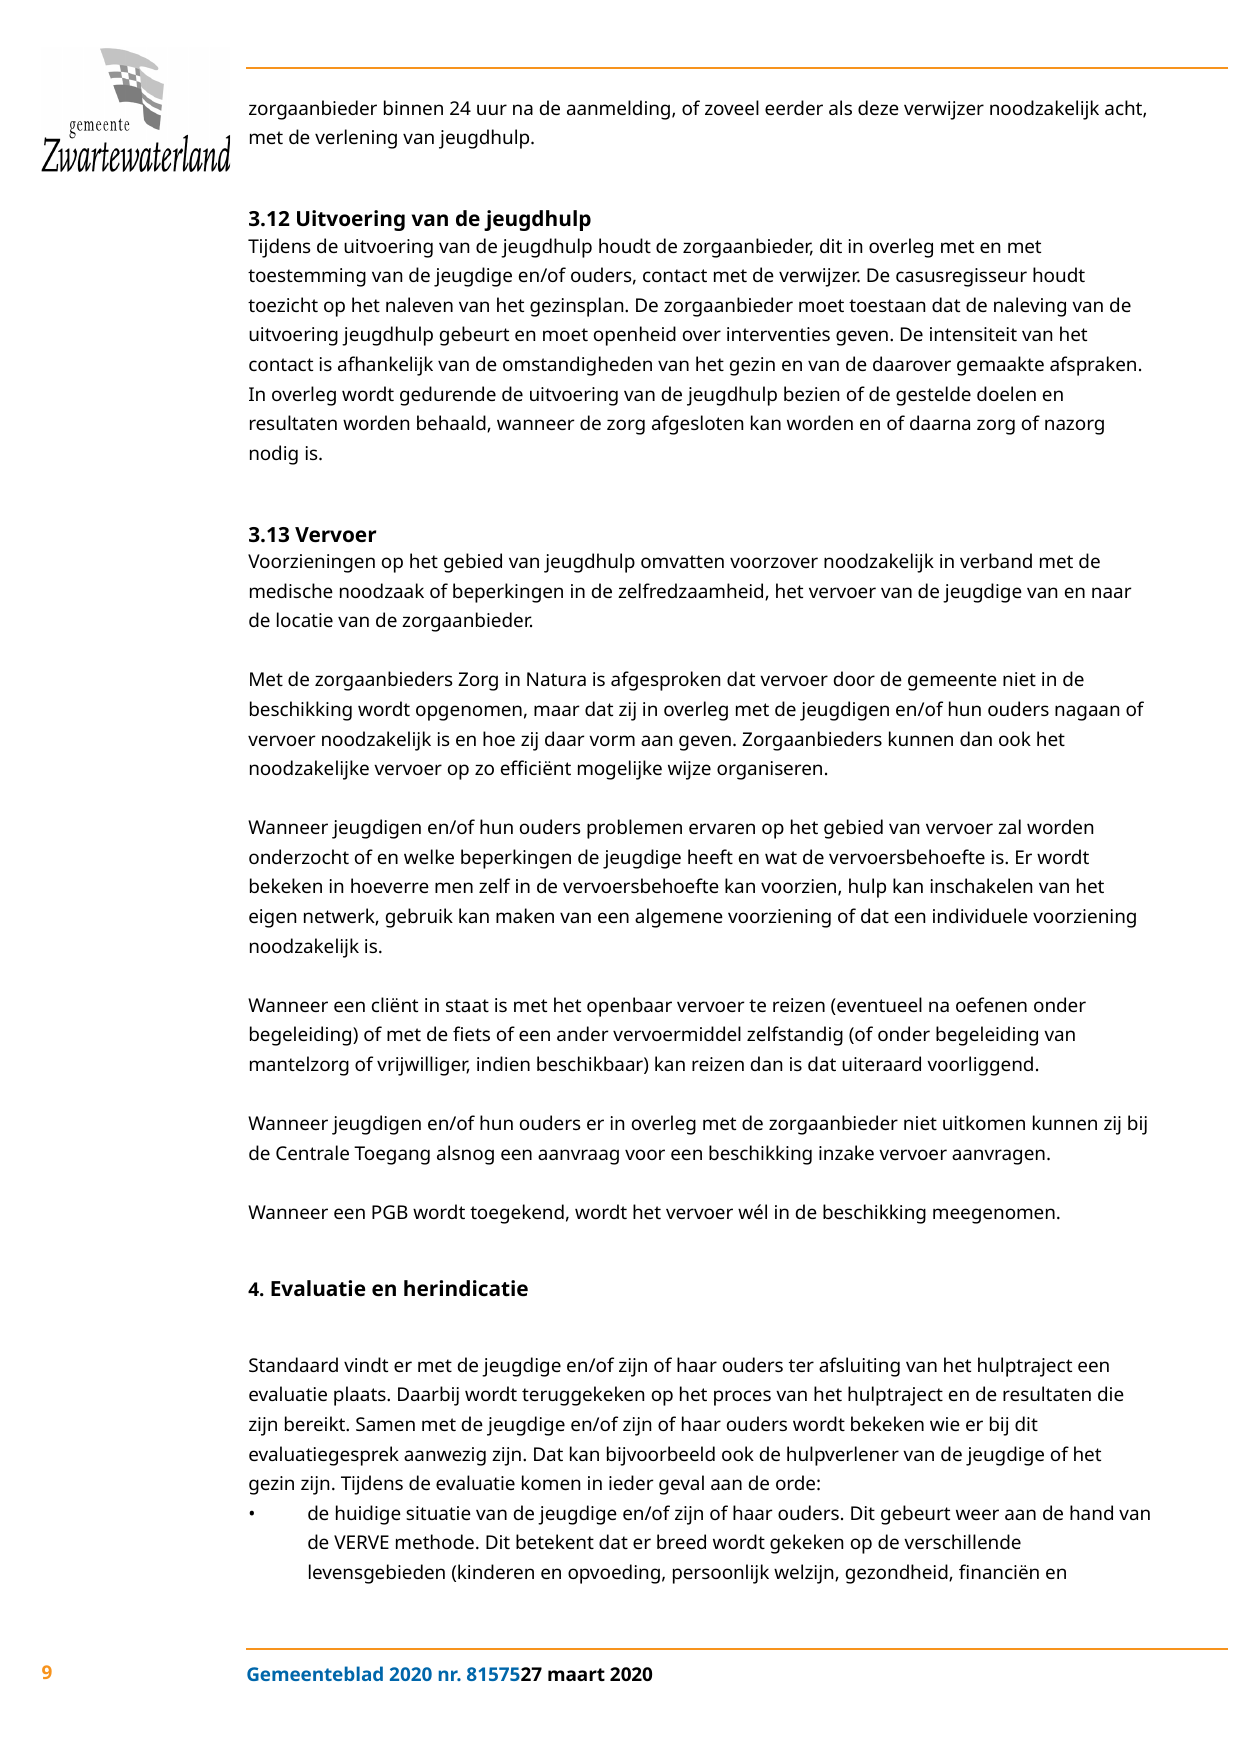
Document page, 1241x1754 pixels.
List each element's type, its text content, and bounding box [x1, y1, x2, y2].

text Tijdens de uitvoering van de jeugdhulp houdt de zorgaanbieder, dit in overleg met en met toestemming van de jeugdige en/of ouders, contact met de verwijzer. De casusregisseur houdt toezicht op het naleven van het gezinsplan. De zorgaanbieder moet toestaan dat de naleving van de uitvoering jeugdhulp gebeurt en moet openheid over interventies geven. De intensiteit van het contact is afhankelijk van de omstandigheden van het gezin en van de daarover gemaakte afspraken. In overleg wordt gedurende de uitvoering van de jeugdhulp bezien of de gestelde doelen en resultaten worden behaald, wanneer de zorg afgesloten kan worden en of daarna zorg of nazorg nodig is. [248, 233, 1152, 466]
text Wanneer jeugdigen en/of hun ouders problemen ervaren op het gebied van vervoer zal worden onderzocht of en welke beperkingen de jeugdige heeft en wat de vervoersbehoefte is. Er wordt bekeken in hoeverre men zelf in de vervoersbehoefte kan voorzien, hulp kan inschakelen van het eigen netwerk, gebruik kan maken van een algemene voorziening of dat een individuele voorziening noodzakelijk is. [248, 814, 1152, 959]
text Voorzieningen op het gebied van jeugdhulp omvatten voorzover noodzakelijk in verband met de medische noodzaak of beperkingen in de zelfredzaamheid, het vervoer van de jeugdige van en naar de locatie van de zorgaanbieder. [248, 548, 1152, 633]
text Standaard vindt er met de jeugdige en/of zijn of haar ouders ter afsluiting van het hulptraject een evaluatie plaats. Daarbij wordt teruggekeken op het proces van het hulptraject en de resultaten die zijn bereikt. Samen met de jeugdige en/of zijn of haar ouders wordt bekeken wie er bij dit evaluatiegesprek aanwezig zijn. Dat kan bijvoorbeeld ook de hulpverlener van de jeugdige of het gezin zijn. Tijdens de evaluatie komen in ieder geval aan de orde: [248, 1352, 1152, 1496]
list de huidige situatie van de jeugdige en/of zijn of haar ouders. Dit gebeurt weer aan de hand van de VERVE methode. Dit betekent dat er breed wordt gekeken op de verschillende levensgebieden (kinderen en opvoeding, persoonlijk welzijn, gezondheid, financiën en [248, 1500, 1152, 1585]
text 3.12 Uitvoering van de jeugdhulp [248, 204, 1152, 233]
text Met de zorgaanbieders Zorg in Natura is afgesproken dat vervoer door de gemeente niet in de beschikking wordt opgenomen, maar dat zij in overleg met de jeugdigen en/of hun ouders nagaan of vervoer noodzakelijk is en hoe zij daar vorm aan geven. Zorgaanbieders kunnen dan ook het noodzakelijke vervoer op zo efficiënt mogelijke wijze organiseren. [248, 667, 1152, 781]
text Wanneer een PGB wordt toegekend, wordt het vervoer wél in de beschikking meegenomen. [248, 1199, 1152, 1225]
text 4. Evaluatie en herindicatie [248, 1274, 1152, 1303]
picture [41, 47, 231, 172]
text zorgaanbieder binnen 24 uur na de aanmelding, of zoveel eerder als deze verwijzer noodzakelijk acht, met de verlening van jeugdhulp. [248, 95, 1152, 150]
text 3.13 Vervoer [248, 520, 1152, 548]
text Wanneer jeugdigen en/of hun ouders er in overleg met de zorgaanbieder niet uitkomen kunnen zij bij de Centrale Toegang alsnog een aanvraag voor een beschikking inzake vervoer aanvragen. [248, 1110, 1152, 1166]
text Wanneer een cliënt in staat is met het openbaar vervoer te reizen (eventueel na oefenen onder begeleiding) of met de fiets of een ander vervoermiddel zelfstandig (of onder begeleiding van mantelzorg of vrijwilliger, indien beschikbaar) kan reizen dan is dat uiteraard voorliggend. [248, 992, 1152, 1077]
